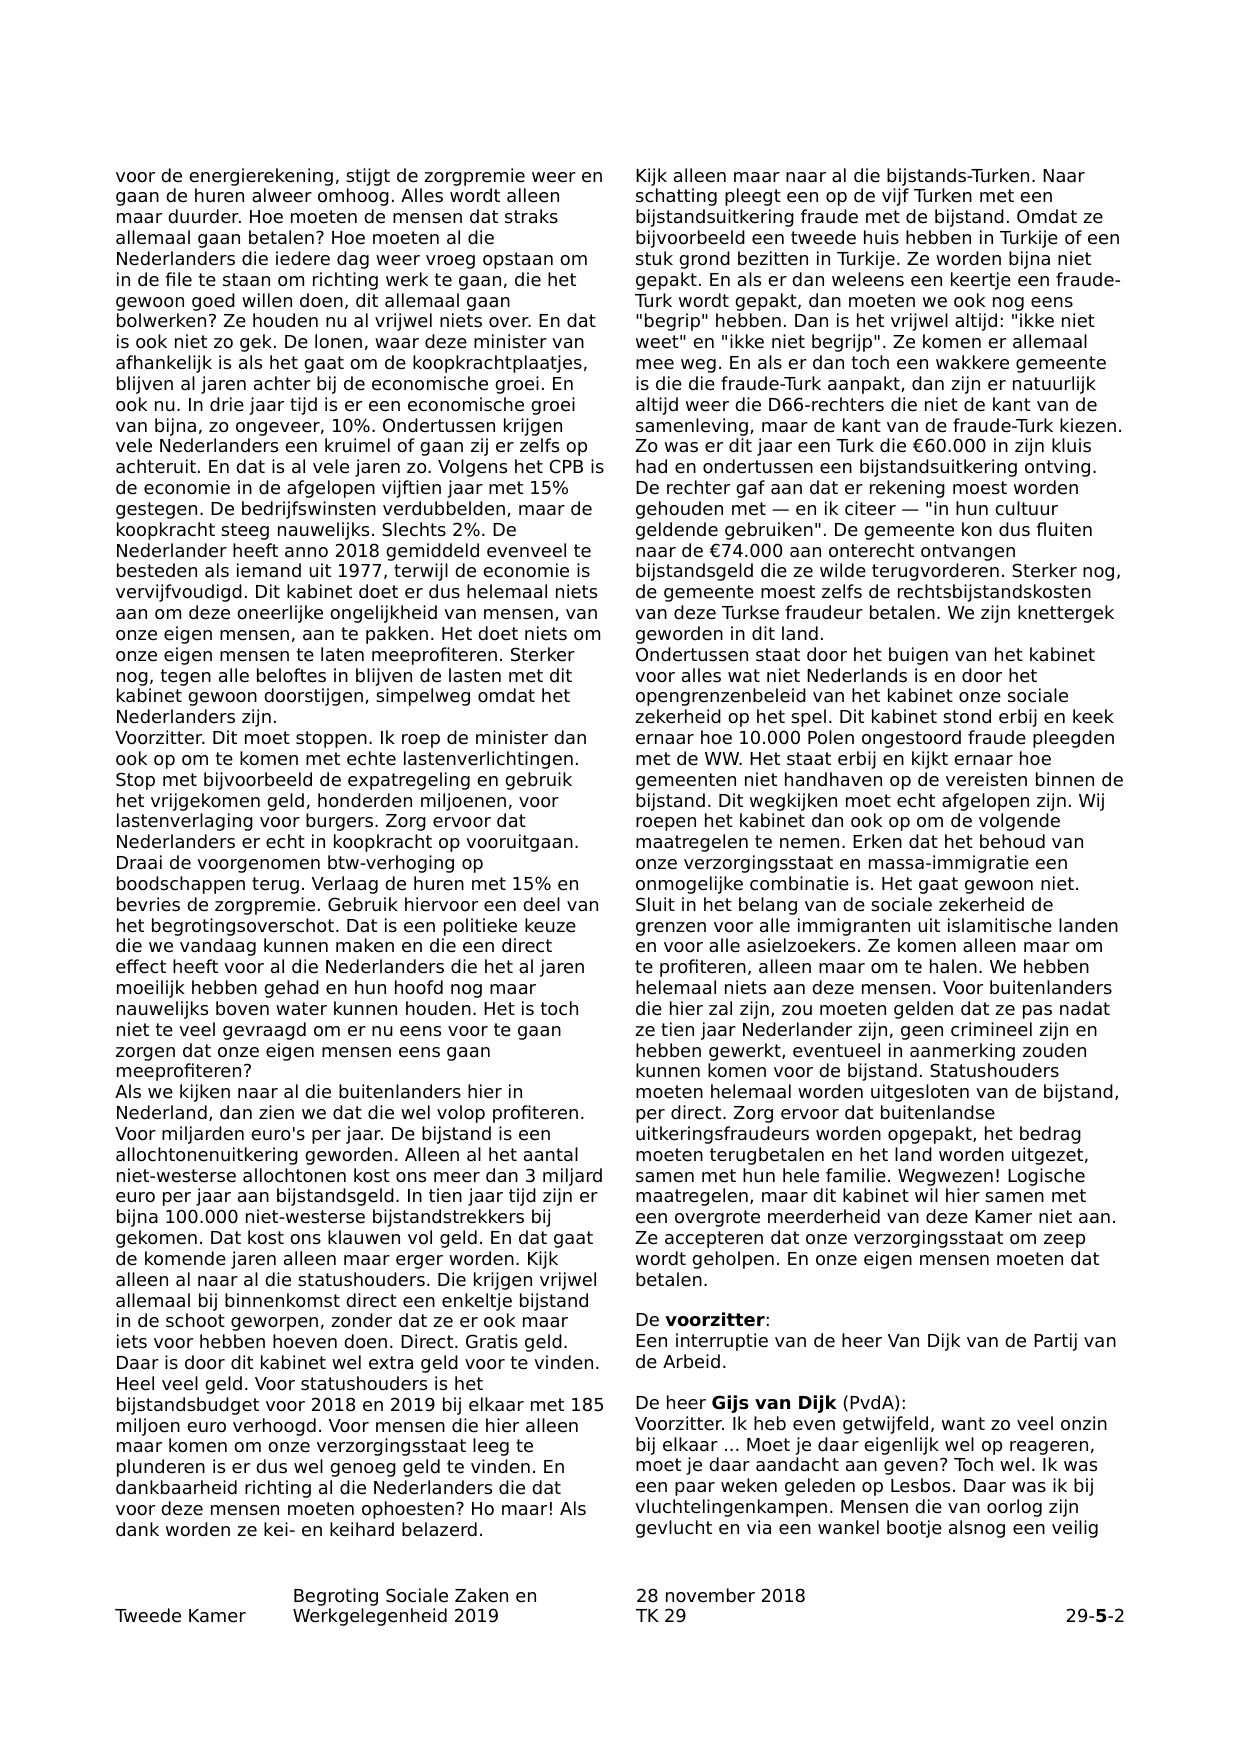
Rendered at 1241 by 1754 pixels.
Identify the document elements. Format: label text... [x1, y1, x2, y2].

text Als we kijken naar al die buitenlanders hier in Nederland, dan zien we dat die wel volop profiteren. Voor miljarden euro's per jaar. De bijstand is een allochtonenuitkering geworden. Alleen al het aantal niet-westerse allochtonen kost ons meer dan 3 miljard euro per jaar aan bijstandsgeld. In tien jaar tijd zijn er bijna 100.000 niet-westerse bijstandstrekkers bij gekomen. Dat kost ons klauwen vol geld. En dat gaat de komende jaren alleen maar erger worden. Kijk alleen al naar al die statushouders. Die krijgen vrijwel allemaal bij binnenkomst direct een enkeltje bijstand in de schoot geworpen, zonder dat ze er ook maar iets voor hebben hoeven doen. Direct. Gratis geld. Daar is door dit kabinet wel extra geld voor te vinden. Heel veel geld. Voor statushouders is het bijstandsbudget voor 2018 en 2019 bij elkaar met 185 miljoen euro verhoogd. Voor mensen die hier alleen maar komen om onze verzorgingsstaat leeg te plunderen is er dus wel genoeg geld te vinden. En dankbaarheid richting al die Nederlanders die dat voor deze mensen moeten ophoesten? Ho maar! Als dank worden ze kei- en keihard belazerd. [115, 1082, 605, 1540]
text voor de energierekening, stijgt de zorgpremie weer en gaan de huren alweer omhoog. Alles wordt alleen maar duurder. Hoe moeten de mensen dat straks allemaal gaan betalen? Hoe moeten al die Nederlanders die iedere dag weer vroeg opstaan om in de file te staan om richting werk te gaan, die het gewoon goed willen doen, dit allemaal gaan bolwerken? Ze houden nu al vrijwel niets over. En dat is ook niet zo gek. De lonen, waar deze minister van afhankelijk is als het gaat om de koopkrachtplaatjes, blijven al jaren achter bij de economische groei. En ook nu. In drie jaar tijd is er een economische groei van bijna, zo ongeveer, 10%. Ondertussen krijgen vele Nederlanders een kruimel of gaan zij er zelfs op achteruit. En dat is al vele jaren zo. Volgens het CPB is de economie in de afgelopen vijftien jaar met 15% gestegen. De bedrijfswinsten verdubbelden, maar de koopkracht steeg nauwelijks. Slechts 2%. De Nederlander heeft anno 2018 gemiddeld evenveel te besteden als iemand uit 1977, terwijl de economie is vervijfvoudigd. Dit kabinet doet er dus helemaal niets aan om deze oneerlijke ongelijkheid van mensen, van onze eigen mensen, aan te pakken. Het doet niets om onze eigen mensen te laten meeprofiteren. Sterker nog, tegen alle beloftes in blijven de lasten met dit kabinet gewoon doorstijgen, simpelweg omdat het Nederlanders zijn. [115, 165, 605, 728]
text De heer Gijs van Dijk (PvdA): [635, 1393, 1125, 1413]
text Voorzitter. Dit moet stoppen. Ik roep de minister dan ook op om te komen met echte lastenverlichtingen. Stop met bijvoorbeeld de expatregeling en gebruik het vrijgekomen geld, honderden miljoenen, voor lastenverlaging voor burgers. Zorg ervoor dat Nederlanders er echt in koopkracht op vooruitgaan. Draai de voorgenomen btw-verhoging op boodschappen terug. Verlaag de huren met 15% en bevries de zorgpremie. Gebruik hiervoor een deel van het begrotingsoverschot. Dat is een politieke keuze die we vandaag kunnen maken en die een direct effect heeft voor al die Nederlanders die het al jaren moeilijk hebben gehad en hun hoofd nog maar nauwelijks boven water kunnen houden. Het is toch niet te veel gevraagd om er nu eens voor te gaan zorgen dat onze eigen mensen eens gaan meeprofiteren? [115, 728, 605, 1082]
text Ondertussen staat door het buigen van het kabinet voor alles wat niet Nederlands is en door het opengrenzenbeleid van het kabinet onze sociale zekerheid op het spel. Dit kabinet stond erbij en keek ernaar hoe 10.000 Polen ongestoord fraude pleegden met de WW. Het staat erbij en kijkt ernaar hoe gemeenten niet handhaven op de vereisten binnen de bijstand. Dit wegkijken moet echt afgelopen zijn. Wij roepen het kabinet dan ook op om de volgende maatregelen te nemen. Erken dat het behoud van onze verzorgingsstaat en massa-immigratie een onmogelijke combinatie is. Het gaat gewoon niet. Sluit in het belang van de sociale zekerheid de grenzen voor alle immigranten uit islamitische landen en voor alle asielzoekers. Ze komen alleen maar om te profiteren, alleen maar om te halen. We hebben helemaal niets aan deze mensen. Voor buitenlanders die hier zal zijn, zou moeten gelden dat ze pas nadat ze tien jaar Nederlander zijn, geen crimineel zijn en hebben gewerkt, eventueel in aanmerking zouden kunnen komen voor de bijstand. Statushouders moeten helemaal worden uitgesloten van de bijstand, per direct. Zorg ervoor dat buitenlandse uitkeringsfraudeurs worden opgepakt, het bedrag moeten terugbetalen en het land worden uitgezet, samen met hun hele familie. Wegwezen! Logische maatregelen, maar dit kabinet wil hier samen met een overgrote meerderheid van deze Kamer niet aan. Ze accepteren dat onze verzorgingsstaat om zeep wordt geholpen. En onze eigen mensen moeten dat betalen. [635, 644, 1125, 1290]
text Kijk alleen maar naar al die bijstands-Turken. Naar schatting pleegt een op de vijf Turken met een bijstandsuitkering fraude met de bijstand. Omdat ze bijvoorbeeld een tweede huis hebben in Turkije of een stuk grond bezitten in Turkije. Ze worden bijna niet gepakt. En als er dan weleens een keertje een fraude-Turk wordt gepakt, dan moeten we ook nog eens "begrip" hebben. Dan is het vrijwel altijd: "ikke niet weet" en "ikke niet begrijp". Ze komen er allemaal mee weg. En als er dan toch een wakkere gemeente is die die fraude-Turk aanpakt, dan zijn er natuurlijk altijd weer die D66-rechters die niet de kant van de samenleving, maar de kant van de fraude-Turk kiezen. Zo was er dit jaar een Turk die €60.000 in zijn kluis had en ondertussen een bijstandsuitkering ontving. De rechter gaf aan dat er rekening moest worden gehouden met — en ik citeer — "in hun cultuur geldende gebruiken". De gemeente kon dus fluiten naar de €74.000 aan onterecht ontvangen bijstandsgeld die ze wilde terugvorderen. Sterker nog, de gemeente moest zelfs de rechtsbijstandskosten van deze Turkse fraudeur betalen. We zijn knettergek geworden in dit land. [635, 165, 1125, 644]
text De voorzitter: [635, 1310, 1125, 1331]
text Een interruptie van de heer Van Dijk van de Partij van de Arbeid. [635, 1331, 1125, 1373]
text Voorzitter. Ik heb even getwijfeld, want zo veel onzin bij elkaar ... Moet je daar eigenlijk wel op reageren, moet je daar aandacht aan geven? Toch wel. Ik was een paar weken geleden op Lesbos. Daar was ik bij vluchtelingenkampen. Mensen die van oorlog zijn gevlucht en via een wankel bootje alsnog een veilig [635, 1413, 1125, 1538]
